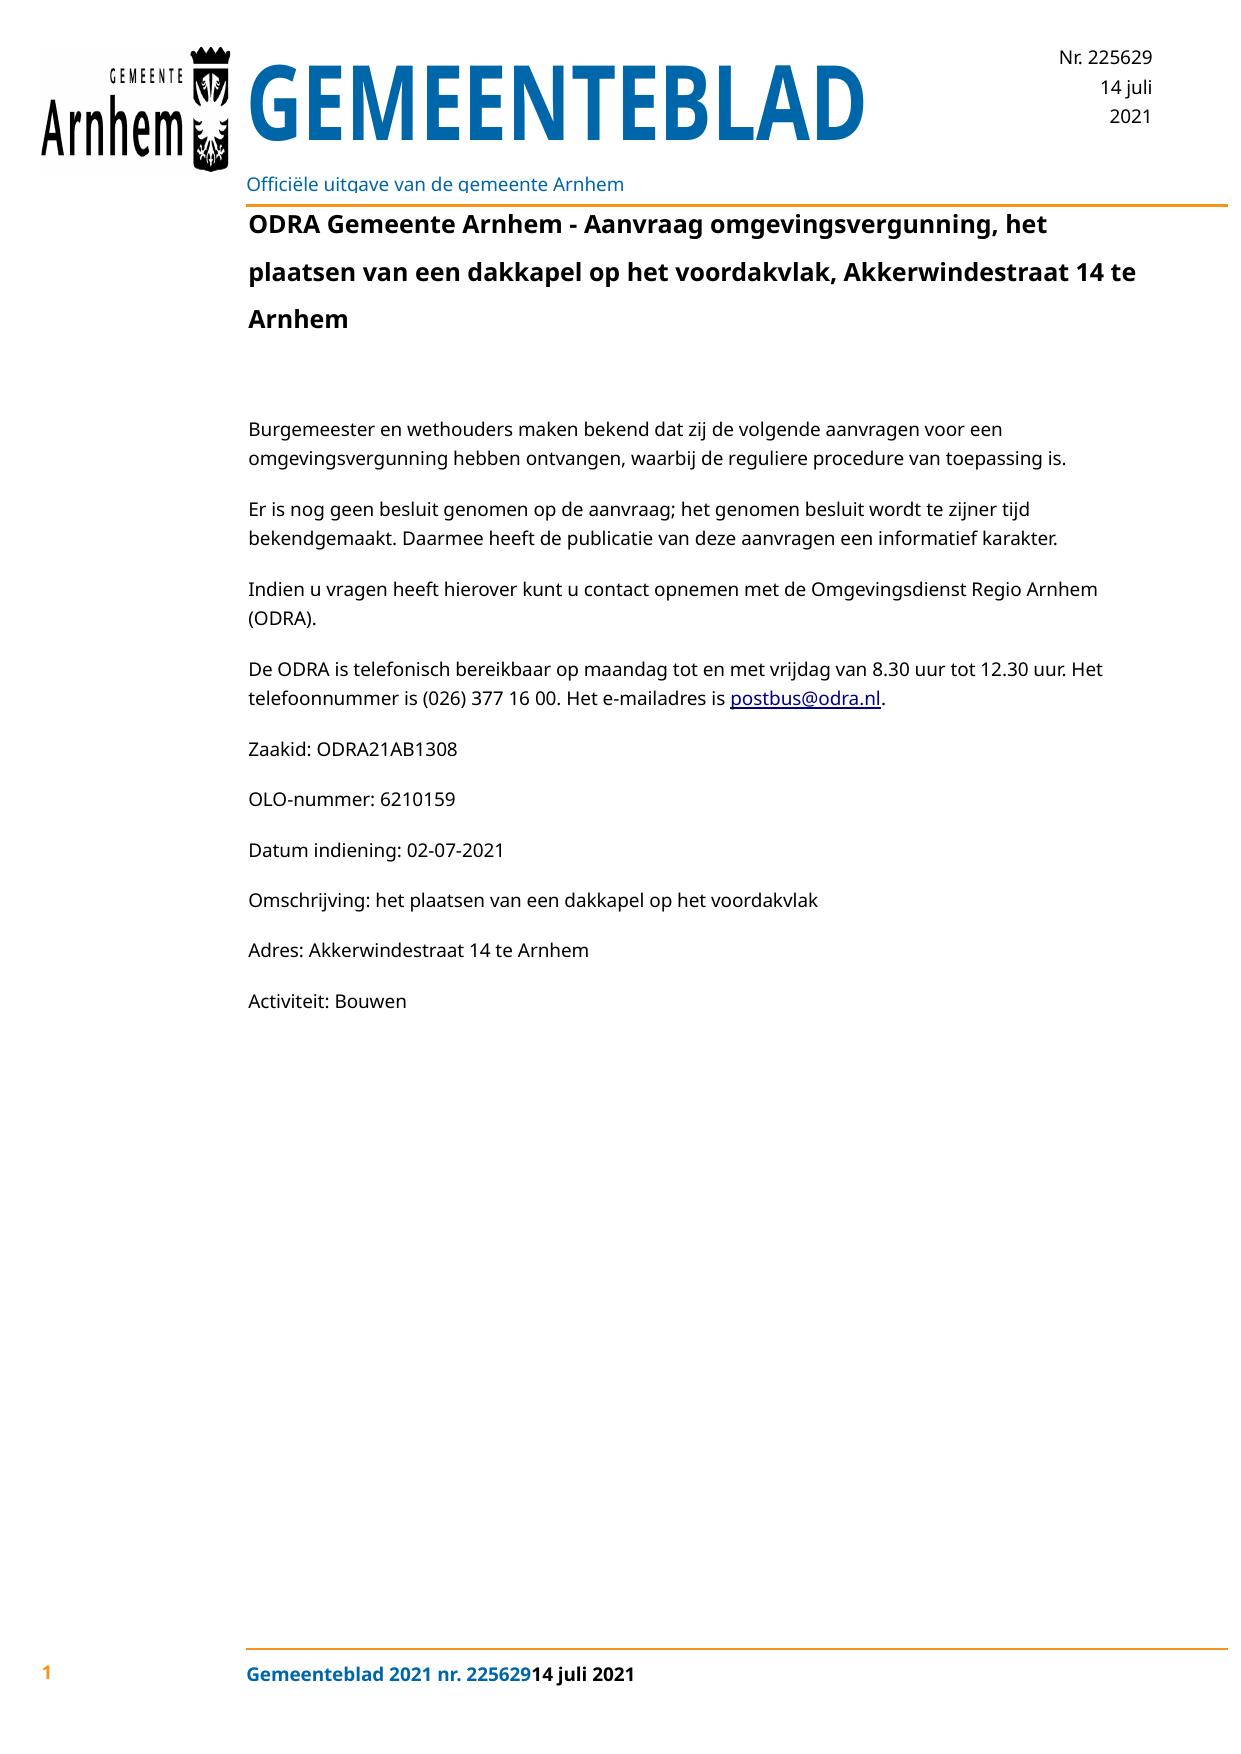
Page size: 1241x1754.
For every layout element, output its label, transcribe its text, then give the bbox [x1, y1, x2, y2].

text ODRA Gemeente Arnhem - Aanvraag omgevingsvergunning, het plaatsen van een dakkapel op het voordakvlak, Akkerwindestraat 14 te Arnhem [248, 207, 1152, 336]
text Burgemeester en wethouders maken bekend dat zij de volgende aanvragen voor een omgevingsvergunning hebben ontvangen, waarbij de reguliere procedure van toepassing is. [248, 416, 1152, 471]
text De ODRA is telefonisch bereikbaar op maandag tot en met vrijdag van 8.30 uur tot 12.30 uur. Het telefoonnummer is (026) 377 16 00. Het e-mailadres is postbus@odra.nl. [248, 656, 1152, 711]
picture [41, 47, 231, 172]
text Datum indiening: 02-07-2021 [248, 837, 1152, 862]
text Indien u vragen heeft hierover kunt u contact opnemen met de Omgevingsdienst Regio Arnhem (ODRA). [248, 576, 1152, 631]
text Activiteit: Bouwen [248, 988, 1152, 1014]
text Adres: Akkerwindestraat 14 te Arnhem [248, 938, 1152, 963]
text Omschrijving: het plaatsen van een dakkapel op het voordakvlak [248, 887, 1152, 913]
text Zaakid: ODRA21AB1308 [248, 736, 1152, 762]
text OLO-nummer: 6210159 [248, 786, 1152, 812]
text Er is nog geen besluit genomen op de aanvraag; het genomen besluit wordt te zijner tijd bekendgemaakt. Daarmee heeft de publicatie van deze aanvragen een informatief karakter. [248, 496, 1152, 551]
